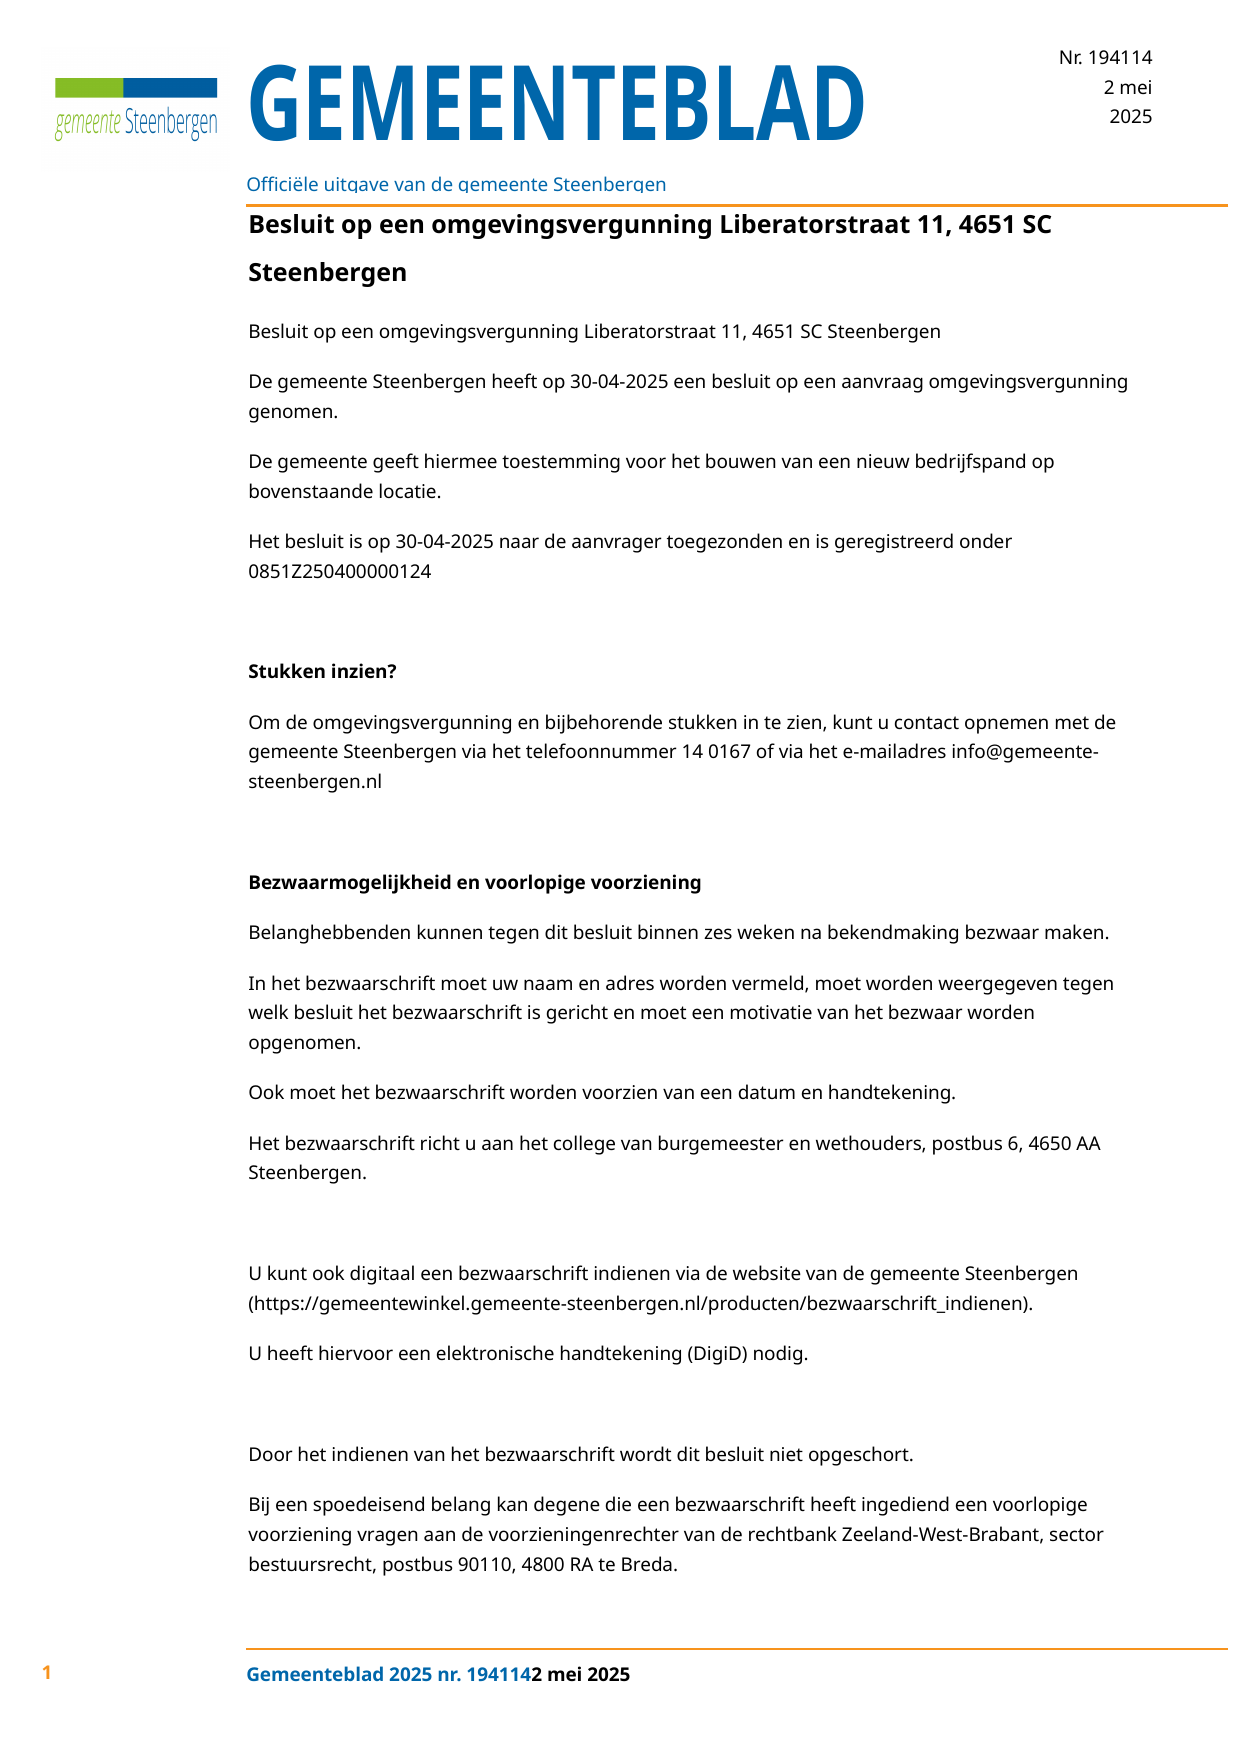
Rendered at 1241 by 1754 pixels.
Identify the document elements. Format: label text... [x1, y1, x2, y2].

text In het bezwaarschrift moet uw naam en adres worden vermeld, moet worden weergegeven tegen welk besluit het bezwaarschrift is gericht en moet een motivatie van het bezwaar worden opgenomen. [248, 970, 1152, 1055]
text Besluit op een omgevingsvergunning Liberatorstraat 11, 4651 SC Steenbergen [248, 207, 1152, 288]
picture [41, 47, 231, 172]
text De gemeente geeft hiermee toestemming voor het bouwen van een nieuw bedrijfspand op bovenstaande locatie. [248, 448, 1152, 504]
text Belanghebbenden kunnen tegen dit besluit binnen zes weken na bekendmaking bezwaar maken. [248, 919, 1152, 945]
text U kunt ook digitaal een bezwaarschrift indienen via de website van de gemeente Steenbergen (https://gemeentewinkel.gemeente-steenbergen.nl/producten/bezwaarschrift_indienen). [248, 1260, 1152, 1316]
text Om de omgevingsvergunning en bijbehorende stukken in te zien, kunt u contact opnemen met de gemeente Steenbergen via het telefoonnummer 14 0167 of via het e-mailadres info@gemeente-steenbergen.nl [248, 709, 1152, 794]
text Ook moet het bezwaarschrift worden voorzien van een datum en handtekening. [248, 1079, 1152, 1105]
text De gemeente Steenbergen heeft op 30-04-2025 een besluit op een aanvraag omgevingsvergunning genomen. [248, 368, 1152, 424]
text Het besluit is op 30-04-2025 naar de aanvrager toegezonden en is geregistreerd onder 0851Z250400000124 [248, 528, 1152, 584]
text Door het indienen van het bezwaarschrift wordt dit besluit niet opgeschort. [248, 1441, 1152, 1467]
text Bij een spoedeisend belang kan degene die een bezwaarschrift heeft ingediend een voorlopige voorziening vragen aan de voorzieningenrechter van de rechtbank Zeeland-West-Brabant, sector bestuursrecht, postbus 90110, 4800 RA te Breda. [248, 1492, 1152, 1577]
text U heeft hiervoor een elektronische handtekening (DigiD) nodig. [248, 1340, 1152, 1366]
text Stukken inzien? [248, 659, 1152, 684]
text Het bezwaarschrift richt u aan het college van burgemeester en wethouders, postbus 6, 4650 AA Steenbergen. [248, 1130, 1152, 1185]
text Besluit op een omgevingsvergunning Liberatorstraat 11, 4651 SC Steenbergen [248, 318, 1152, 344]
text Bezwaarmogelijkheid en voorlopige voorziening [248, 869, 1152, 895]
